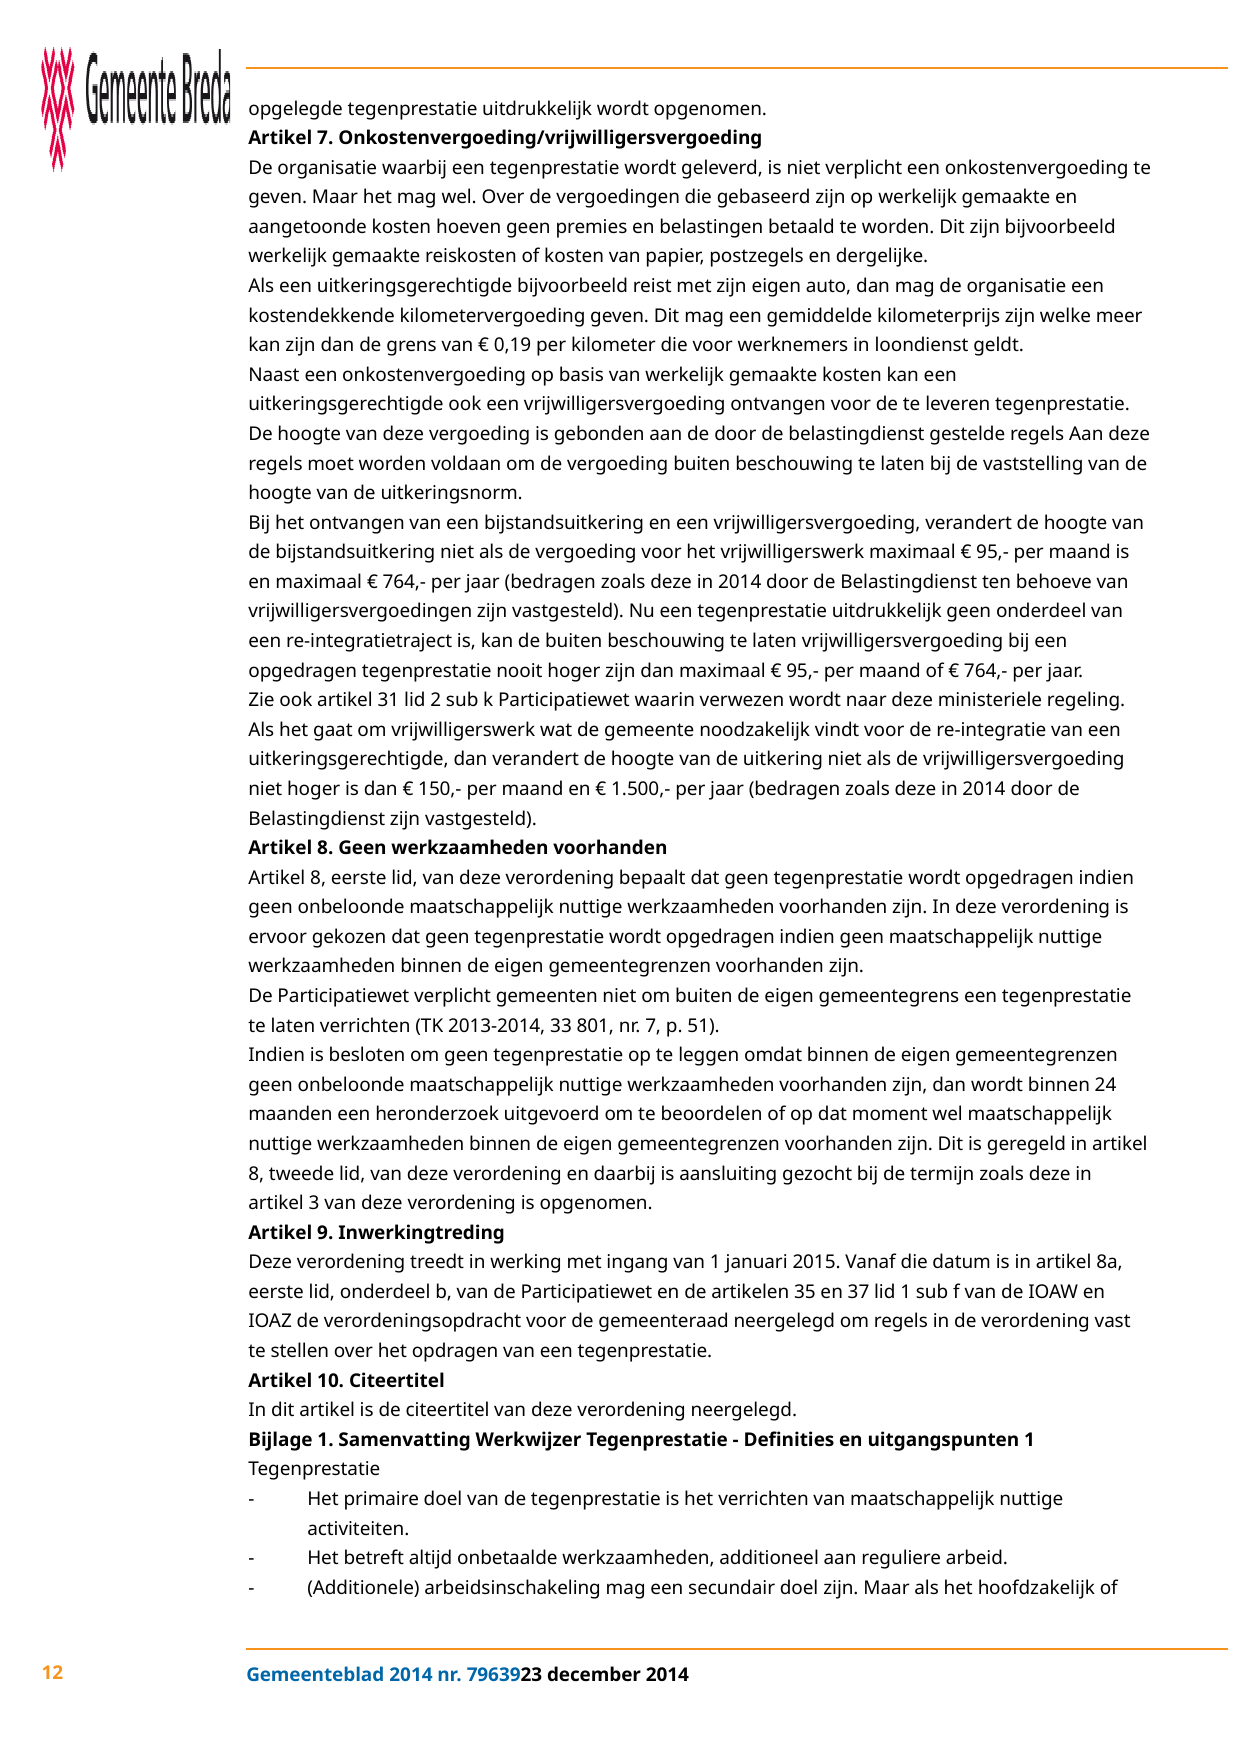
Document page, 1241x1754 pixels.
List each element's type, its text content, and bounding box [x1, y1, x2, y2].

list Het betreft altijd onbetaalde werkzaamheden, additioneel aan reguliere arbeid. [248, 1544, 1152, 1570]
text Als het gaat om vrijwilligerswerk wat de gemeente noodzakelijk vindt voor de re-integratie van een uitkeringsgerechtigde, dan verandert de hoogte van de uitkering niet als de vrijwilligersvergoeding niet hoger is dan € 150,- per maand en € 1.500,- per jaar (bedragen zoals deze in 2014 door de Belastingdienst zijn vastgesteld). [248, 716, 1152, 831]
text Artikel 7. Onkostenvergoeding/vrijwilligersvergoeding [248, 124, 1152, 150]
picture [41, 47, 231, 172]
text Tegenprestatie [248, 1456, 1152, 1481]
text In dit artikel is de citeertitel van deze verordening neergelegd. [248, 1396, 1152, 1422]
text Bijlage 1. Samenvatting Werkwijzer Tegenprestatie - Definities en uitgangspunten 1 [248, 1426, 1152, 1452]
text De Participatiewet verplicht gemeenten niet om buiten de eigen gemeentegrens een tegenprestatie te laten verrichten (TK 2013-2014, 33 801, nr. 7, p. 51). [248, 982, 1152, 1038]
text Als een uitkeringsgerechtigde bijvoorbeeld reist met zijn eigen auto, dan mag de organisatie een kostendekkende kilometervergoeding geven. Dit mag een gemiddelde kilometerprijs zijn welke meer kan zijn dan de grens van € 0,19 per kilometer die voor werknemers in loondienst geldt. [248, 272, 1152, 357]
text Artikel 8. Geen werkzaamheden voorhanden [248, 834, 1152, 860]
list (Additionele) arbeidsinschakeling mag een secundair doel zijn. Maar als het hoofdzakelijk of [248, 1574, 1152, 1600]
text Artikel 10. Citeertitel [248, 1367, 1152, 1393]
text Zie ook artikel 31 lid 2 sub k Participatiewet waarin verwezen wordt naar deze ministeriele regeling. [248, 686, 1152, 712]
text Artikel 8, eerste lid, van deze verordening bepaalt dat geen tegenprestatie wordt opgedragen indien geen onbeloonde maatschappelijk nuttige werkzaamheden voorhanden zijn. In deze verordening is ervoor gekozen dat geen tegenprestatie wordt opgedragen indien geen maatschappelijk nuttige werkzaamheden binnen de eigen gemeentegrenzen voorhanden zijn. [248, 864, 1152, 978]
text De organisatie waarbij een tegenprestatie wordt geleverd, is niet verplicht een onkostenvergoeding te geven. Maar het mag wel. Over de vergoedingen die gebaseerd zijn op werkelijk gemaakte en aangetoonde kosten hoeven geen premies en belastingen betaald te worden. Dit zijn bijvoorbeeld werkelijk gemaakte reiskosten of kosten van papier, postzegels en dergelijke. [248, 154, 1152, 268]
text Indien is besloten om geen tegenprestatie op te leggen omdat binnen de eigen gemeentegrenzen geen onbeloonde maatschappelijk nuttige werkzaamheden voorhanden zijn, dan wordt binnen 24 maanden een heronderzoek uitgevoerd om te beoordelen of op dat moment wel maatschappelijk nuttige werkzaamheden binnen de eigen gemeentegrenzen voorhanden zijn. Dit is geregeld in artikel 8, tweede lid, van deze verordening en daarbij is aansluiting gezocht bij de termijn zoals deze in artikel 3 van deze verordening is opgenomen. [248, 1041, 1152, 1215]
text Deze verordening treedt in werking met ingang van 1 januari 2015. Vanaf die datum is in artikel 8a, eerste lid, onderdeel b, van de Participatiewet en de artikelen 35 en 37 lid 1 sub f van de IOAW en IOAZ de verordeningsopdracht voor de gemeenteraad neergelegd om regels in de verordening vast te stellen over het opdragen van een tegenprestatie. [248, 1248, 1152, 1363]
text opgelegde tegenprestatie uitdrukkelijk wordt opgenomen. [248, 95, 1152, 121]
text Bij het ontvangen van een bijstandsuitkering en een vrijwilligersvergoeding, verandert de hoogte van de bijstandsuitkering niet als de vergoeding voor het vrijwilligerswerk maximaal € 95,- per maand is en maximaal € 764,- per jaar (bedragen zoals deze in 2014 door de Belastingdienst ten behoeve van vrijwilligersvergoedingen zijn vastgesteld). Nu een tegenprestatie uitdrukkelijk geen onderdeel van een re-integratietraject is, kan de buiten beschouwing te laten vrijwilligersvergoeding bij een opgedragen tegenprestatie nooit hoger zijn dan maximaal € 95,- per maand of € 764,- per jaar. [248, 509, 1152, 683]
list Het primaire doel van de tegenprestatie is het verrichten van maatschappelijk nuttige activiteiten. [248, 1485, 1152, 1541]
text Artikel 9. Inwerkingtreding [248, 1219, 1152, 1245]
text Naast een onkostenvergoeding op basis van werkelijk gemaakte kosten kan een uitkeringsgerechtigde ook een vrijwilligersvergoeding ontvangen voor de te leveren tegenprestatie. De hoogte van deze vergoeding is gebonden aan de door de belastingdienst gestelde regels Aan deze regels moet worden voldaan om de vergoeding buiten beschouwing te laten bij de vaststelling van de hoogte van de uitkeringsnorm. [248, 361, 1152, 505]
